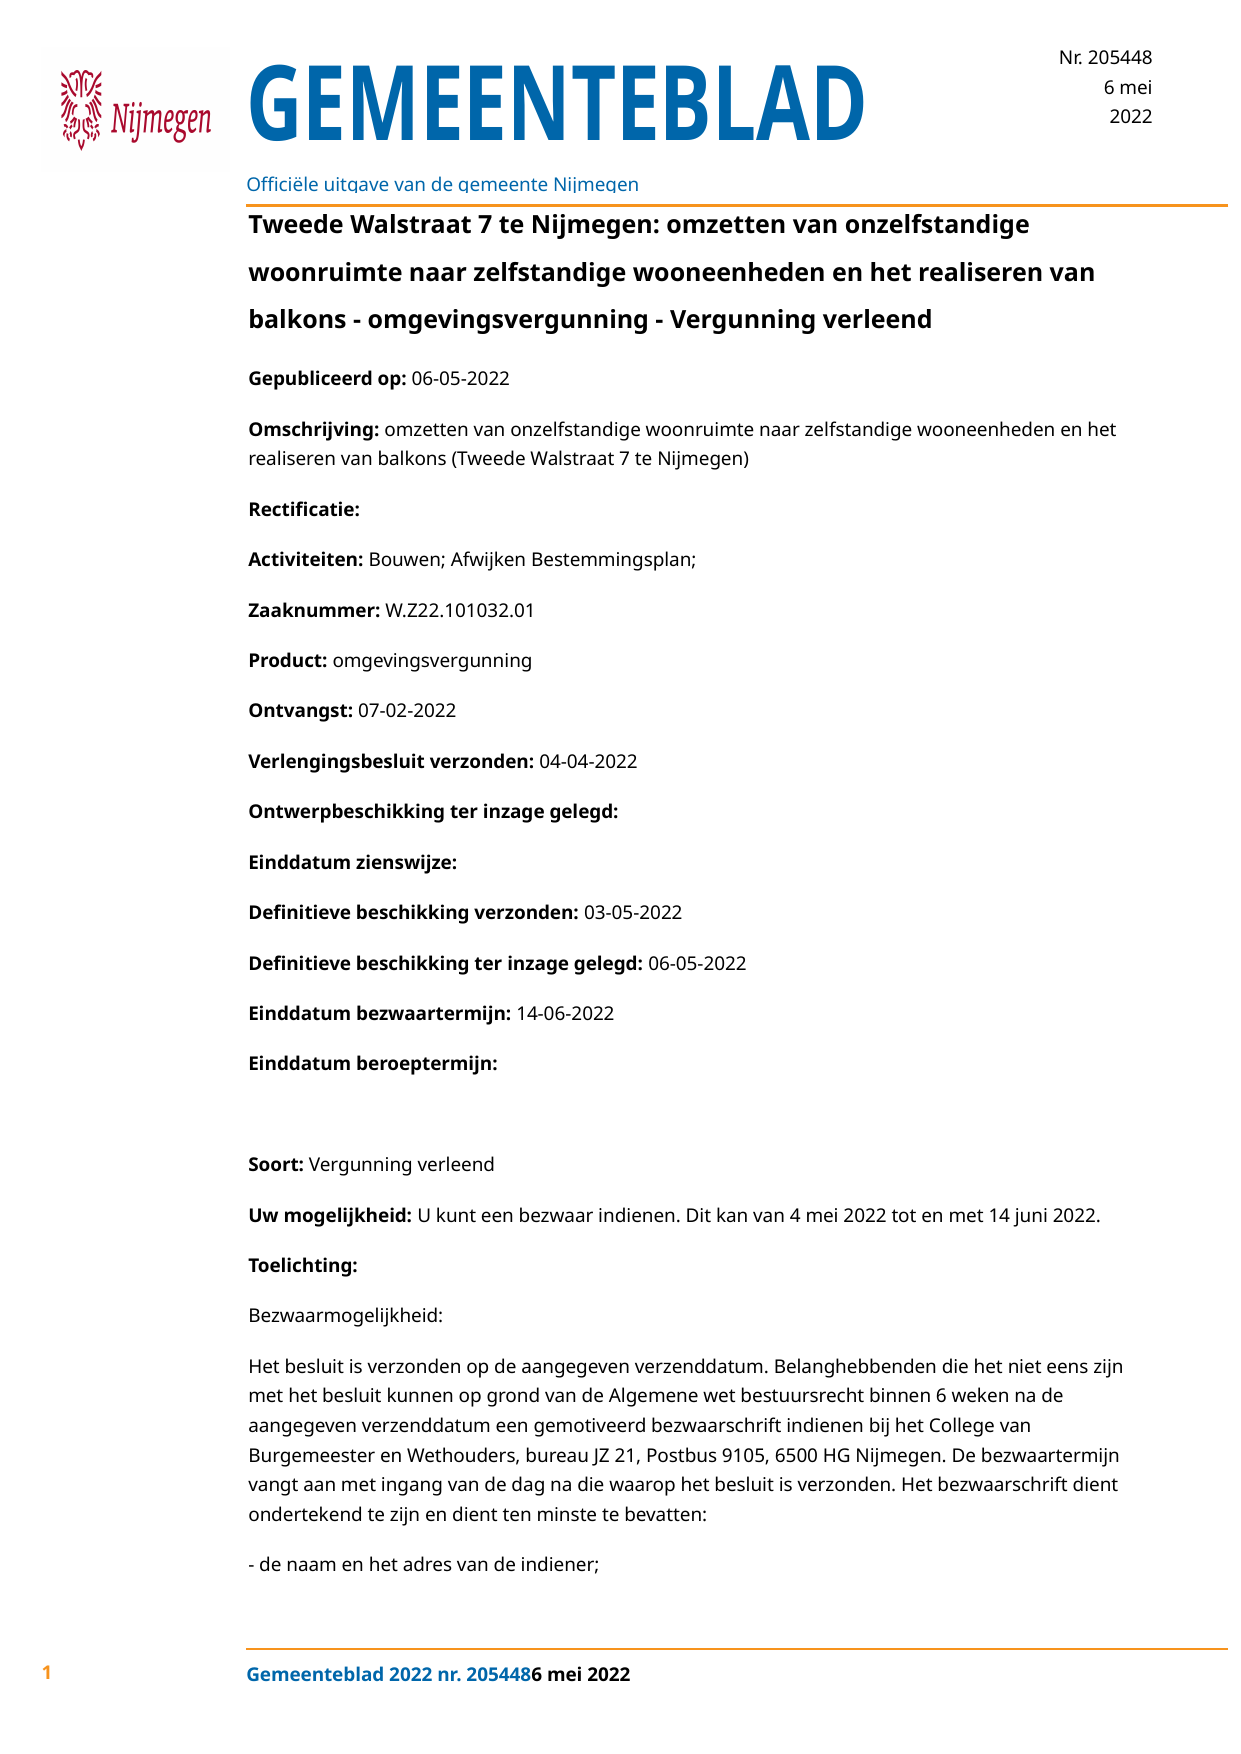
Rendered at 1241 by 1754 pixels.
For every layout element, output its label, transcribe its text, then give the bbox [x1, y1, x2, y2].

text Omschrijving: omzetten van onzelfstandige woonruimte naar zelfstandige wooneenheden en het realiseren van balkons (Tweede Walstraat 7 te Nijmegen) [248, 416, 1152, 471]
text Zaaknummer: W.Z22.101032.01 [248, 597, 1152, 622]
text Uw mogelijkheid: U kunt een bezwaar indienen. Dit kan van 4 mei 2022 tot en met 14 juni 2022. [248, 1202, 1152, 1227]
text Rectificatie: [248, 496, 1152, 522]
text Activiteiten: Bouwen; Afwijken Bestemmingsplan; [248, 546, 1152, 572]
text Ontvangst: 07-02-2022 [248, 698, 1152, 723]
picture [41, 47, 231, 172]
text Einddatum beroeptermijn: [248, 1051, 1152, 1076]
text Toelichting: [248, 1252, 1152, 1278]
text Definitieve beschikking verzonden: 03-05-2022 [248, 899, 1152, 925]
text Gepubliceerd op: 06-05-2022 [248, 366, 1152, 391]
text Einddatum bezwaartermijn: 14-06-2022 [248, 1000, 1152, 1026]
text Verlengingsbesluit verzonden: 04-04-2022 [248, 748, 1152, 774]
text - de naam en het adres van de indiener; [248, 1551, 1152, 1577]
text Het besluit is verzonden op de aangegeven verzenddatum. Belanghebbenden die het niet eens zijn met het besluit kunnen op grond van de Algemene wet bestuursrecht binnen 6 weken na de aangegeven verzenddatum een gemotiveerd bezwaarschrift indienen bij het College van Burgemeester en Wethouders, bureau JZ 21, Postbus 9105, 6500 HG Nijmegen. De bezwaartermijn vangt aan met ingang van de dag na die waarop het besluit is verzonden. Het bezwaarschrift dient ondertekend te zijn en dient ten minste te bevatten: [248, 1353, 1152, 1527]
text Product: omgevingsvergunning [248, 647, 1152, 673]
text Ontwerpbeschikking ter inzage gelegd: [248, 798, 1152, 824]
text Einddatum zienswijze: [248, 849, 1152, 874]
text Bezwaarmogelijkheid: [248, 1303, 1152, 1328]
text Definitieve beschikking ter inzage gelegd: 06-05-2022 [248, 950, 1152, 975]
text Soort: Vergunning verleend [248, 1151, 1152, 1177]
text Tweede Walstraat 7 te Nijmegen: omzetten van onzelfstandige woonruimte naar zelfstandige wooneenheden en het realiseren van balkons - omgevingsvergunning - Vergunning verleend [248, 207, 1152, 336]
